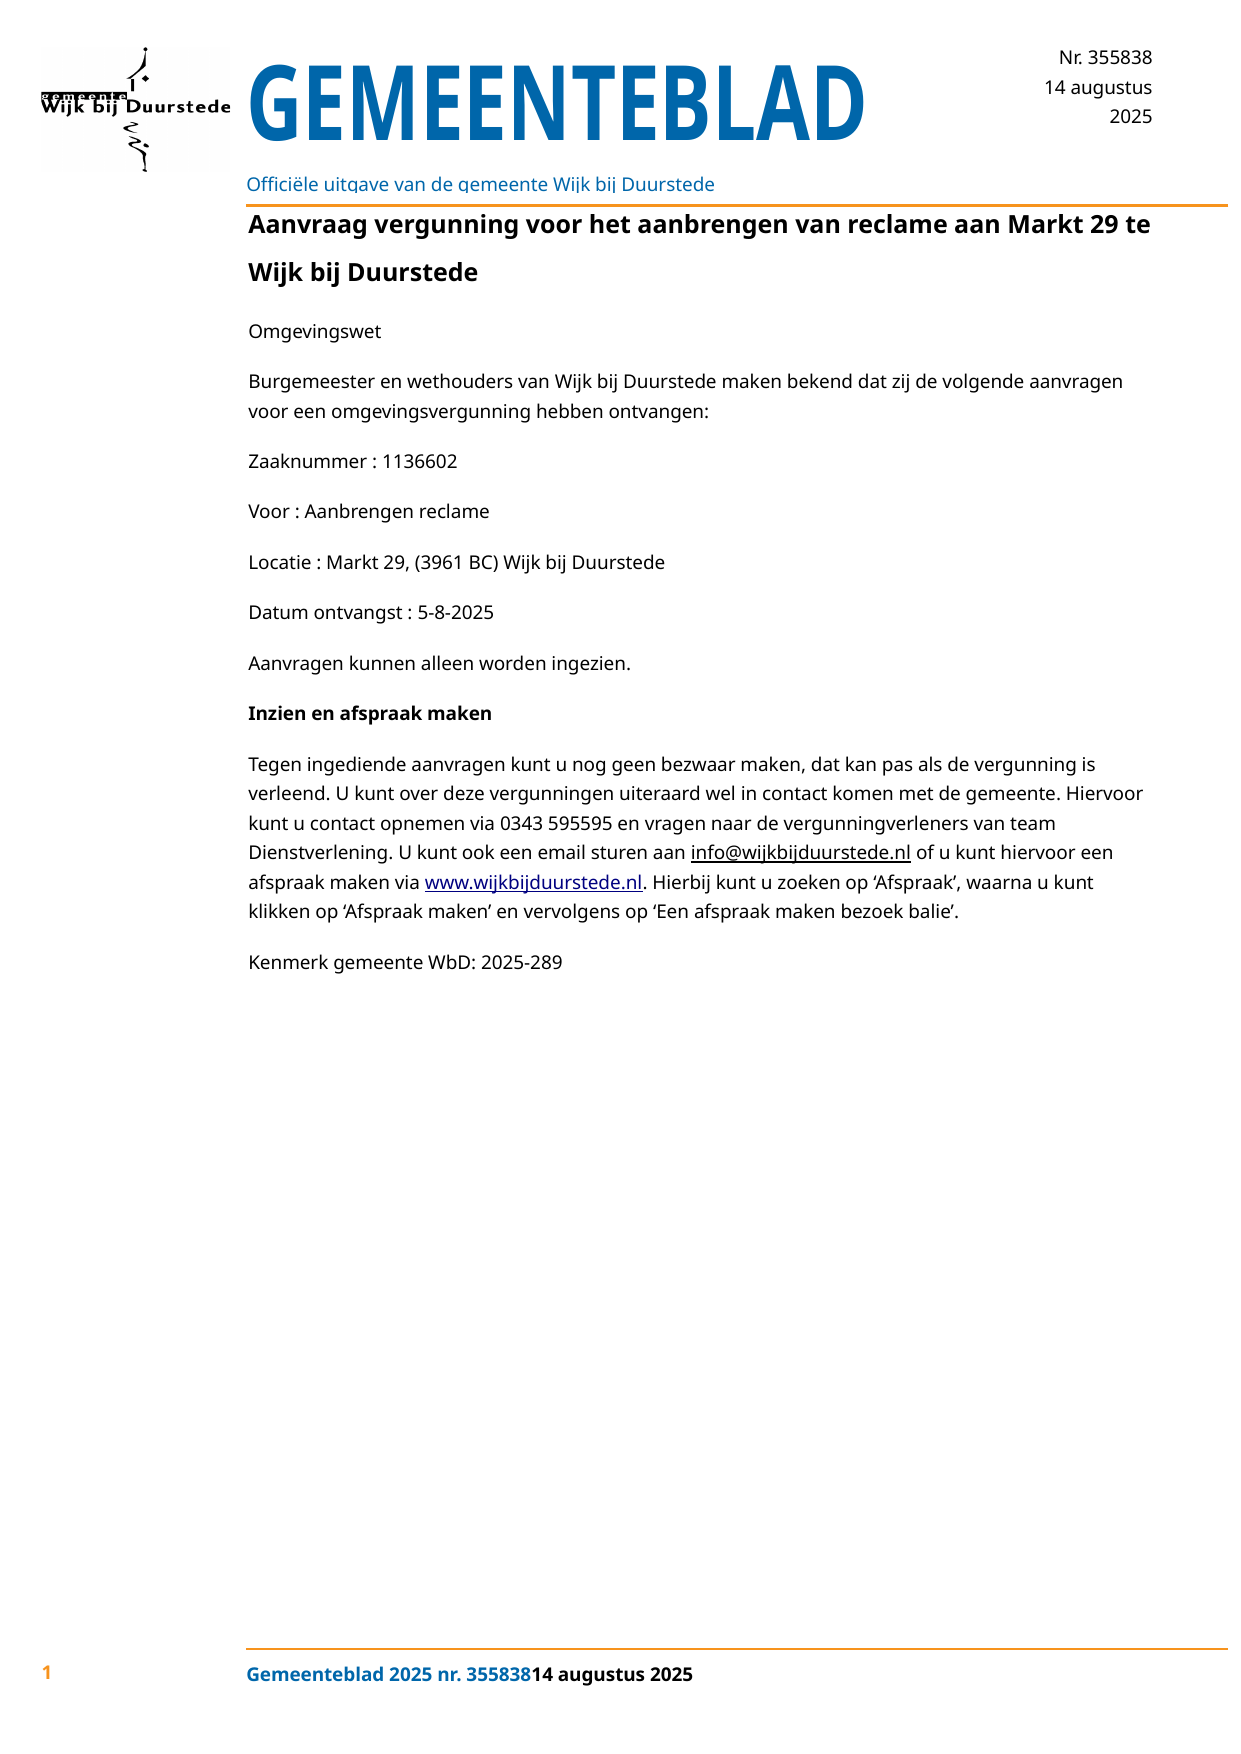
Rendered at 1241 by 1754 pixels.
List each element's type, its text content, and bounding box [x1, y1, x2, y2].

picture [41, 47, 231, 172]
text Locatie : Markt 29, (3961 BC) Wijk bij Duurstede [248, 549, 1152, 575]
text Datum ontvangst : 5-8-2025 [248, 599, 1152, 625]
text Voor : Aanbrengen reclame [248, 499, 1152, 524]
text Tegen ingediende aanvragen kunt u nog geen bezwaar maken, dat kan pas als de vergunning is verleend. U kunt over deze vergunningen uiteraard wel in contact komen met de gemeente. Hiervoor kunt u contact opnemen via 0343 595595 en vragen naar de vergunningverleners van team Dienstverlening. U kunt ook een email sturen aan info@wijkbijduurstede.nl of u kunt hiervoor een afspraak maken via www.wijkbijduurstede.nl. Hierbij kunt u zoeken op ‘Afspraak’, waarna u kunt klikken op ‘Afspraak maken’ en vervolgens op ‘Een afspraak maken bezoek balie’. [248, 751, 1152, 924]
text Omgevingswet [248, 318, 1152, 344]
text Inzien en afspraak maken [248, 700, 1152, 726]
text Aanvragen kunnen alleen worden ingezien. [248, 650, 1152, 676]
text Burgemeester en wethouders van Wijk bij Duurstede maken bekend dat zij de volgende aanvragen voor een omgevingsvergunning hebben ontvangen: [248, 368, 1152, 424]
text Aanvraag vergunning voor het aanbrengen van reclame aan Markt 29 te Wijk bij Duurstede [248, 207, 1152, 288]
text Kenmerk gemeente WbD: 2025-289 [248, 949, 1152, 975]
text Zaaknummer : 1136602 [248, 448, 1152, 474]
